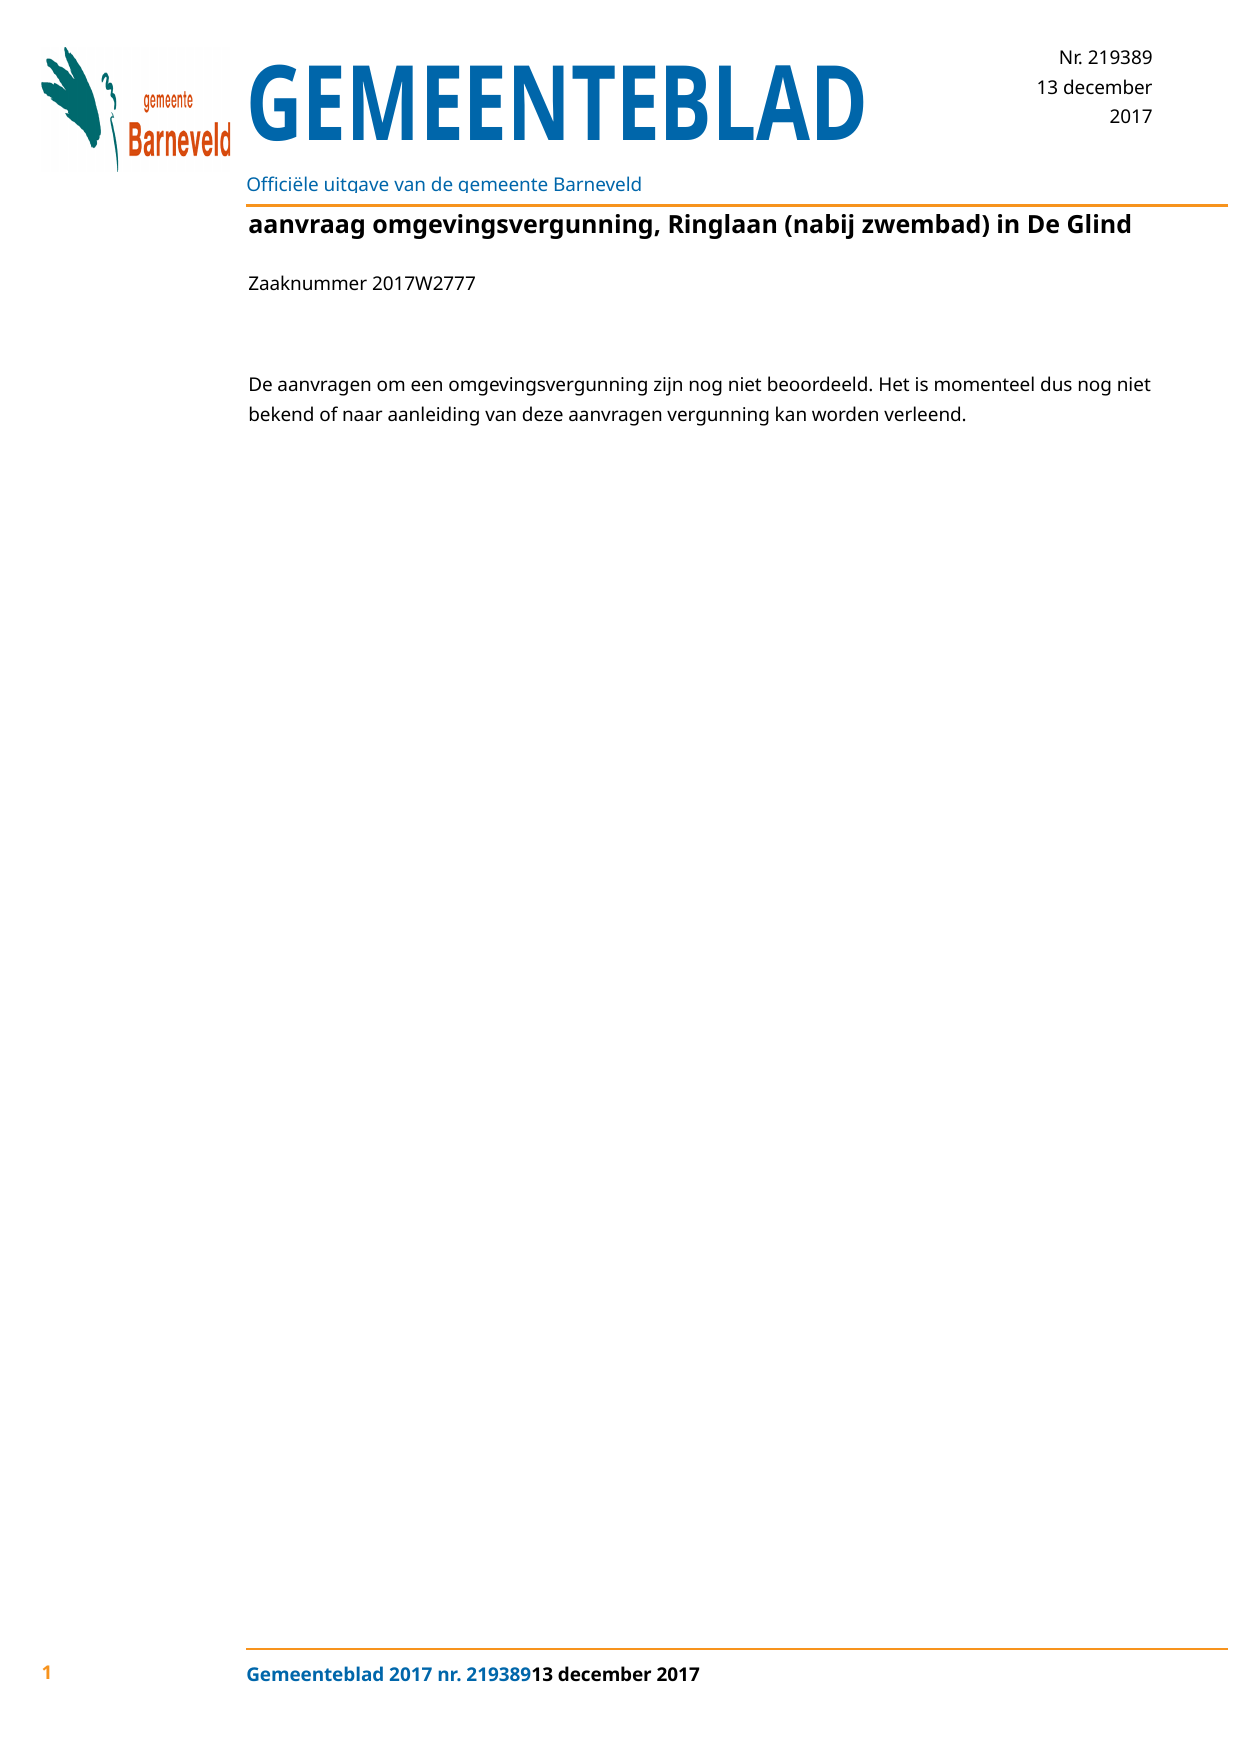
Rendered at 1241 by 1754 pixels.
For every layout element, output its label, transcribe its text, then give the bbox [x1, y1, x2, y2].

text aanvraag omgevingsvergunning, Ringlaan (nabij zwembad) in De Glind [248, 207, 1152, 241]
text De aanvragen om een omgevingsvergunning zijn nog niet beoordeeld. Het is momenteel dus nog niet bekend of naar aanleiding van deze aanvragen vergunning kan worden verleend. [248, 371, 1152, 426]
text Zaaknummer 2017W2777 [248, 270, 1152, 296]
picture [41, 47, 231, 172]
